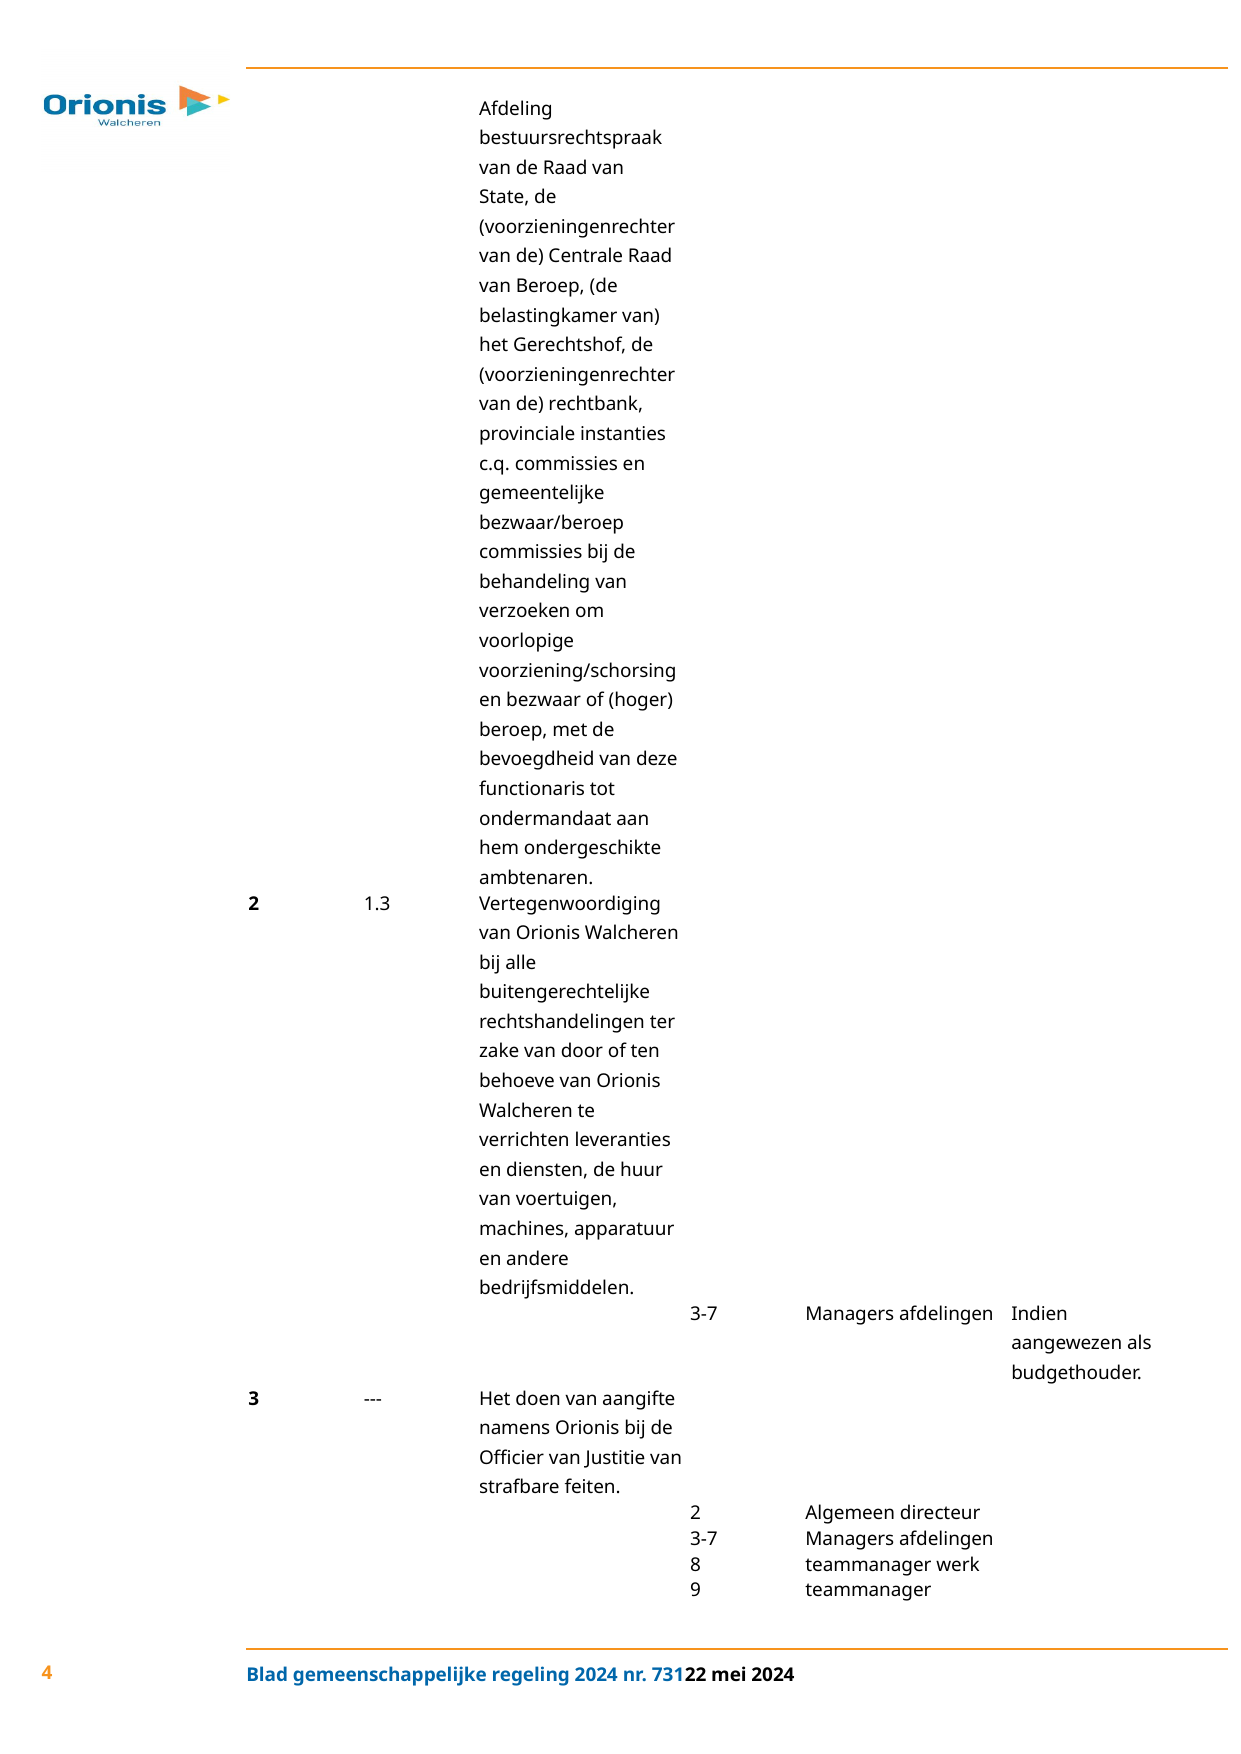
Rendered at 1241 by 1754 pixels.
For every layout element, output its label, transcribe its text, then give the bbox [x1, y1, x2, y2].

table_cell [1011, 1385, 1152, 1499]
table_cell 3-7 [690, 1300, 805, 1385]
table_cell [364, 1499, 479, 1525]
table_cell 2 [690, 1499, 805, 1525]
table_cell [690, 1385, 805, 1499]
table_cell [805, 1385, 1011, 1499]
table_cell [479, 1577, 690, 1602]
table_cell [364, 95, 479, 890]
table_cell [690, 95, 805, 890]
table_cell 8 [690, 1551, 805, 1577]
table_cell [1011, 1551, 1152, 1577]
table_cell [248, 1525, 363, 1551]
table_cell 2 [248, 890, 363, 1300]
table_cell teammanager werk [805, 1551, 1011, 1577]
table_cell [248, 1499, 363, 1525]
table_cell [1011, 890, 1152, 1300]
table_cell [364, 1551, 479, 1577]
table_cell [1011, 95, 1152, 890]
table_cell Het doen van aangifte namens Orionis bij de Officier van Justitie van strafbare feiten. [479, 1385, 690, 1499]
table_cell [364, 1577, 479, 1602]
table_cell [479, 1525, 690, 1551]
table_cell 1.3 [364, 890, 479, 1300]
table_cell Algemeen directeur [805, 1499, 1011, 1525]
table_cell 9 [690, 1577, 805, 1602]
table_cell 3 [248, 1385, 363, 1499]
table_cell [479, 1300, 690, 1385]
table_cell [805, 890, 1011, 1300]
table_cell --- [364, 1385, 479, 1499]
table_cell [248, 1300, 363, 1385]
table_cell [479, 1551, 690, 1577]
table_cell [690, 890, 805, 1300]
table_cell [1011, 1525, 1152, 1551]
table_cell teammanager [805, 1577, 1011, 1602]
table_cell [248, 1551, 363, 1577]
table_cell [364, 1300, 479, 1385]
table_cell Managers afdelingen [805, 1300, 1011, 1385]
picture [41, 47, 231, 172]
table_cell Indien aangewezen als budgethouder. [1011, 1300, 1152, 1385]
table_cell [1011, 1577, 1152, 1602]
table_cell [479, 1499, 690, 1525]
table_cell Managers afdelingen [805, 1525, 1011, 1551]
table_cell [805, 95, 1011, 890]
table_cell [1011, 1499, 1152, 1525]
table_cell [248, 95, 363, 890]
table_cell [248, 1577, 363, 1602]
table_cell 3-7 [690, 1525, 805, 1551]
table_cell Vertegenwoordiging van Orionis Walcheren bij alle buitengerechtelijke rechtshandelingen ter zake van door of ten behoeve van Orionis Walcheren te verrichten leveranties en diensten, de huur van voertuigen, machines, apparatuur en andere bedrijfsmiddelen. [479, 890, 690, 1300]
table_cell [364, 1525, 479, 1551]
table_cell Afdeling bestuursrechtspraak van de Raad van State, de (voorzieningenrechter van de) Centrale Raad van Beroep, (de belastingkamer van) het Gerechtshof, de (voorzieningenrechter van de) rechtbank, provinciale instanties c.q. commissies en gemeentelijke bezwaar/beroep commissies bij de behandeling van verzoeken om voorlopige voorziening/schorsing en bezwaar of (hoger) beroep, met de bevoegdheid van deze functionaris tot ondermandaat aan hem ondergeschikte ambtenaren. [479, 95, 690, 890]
